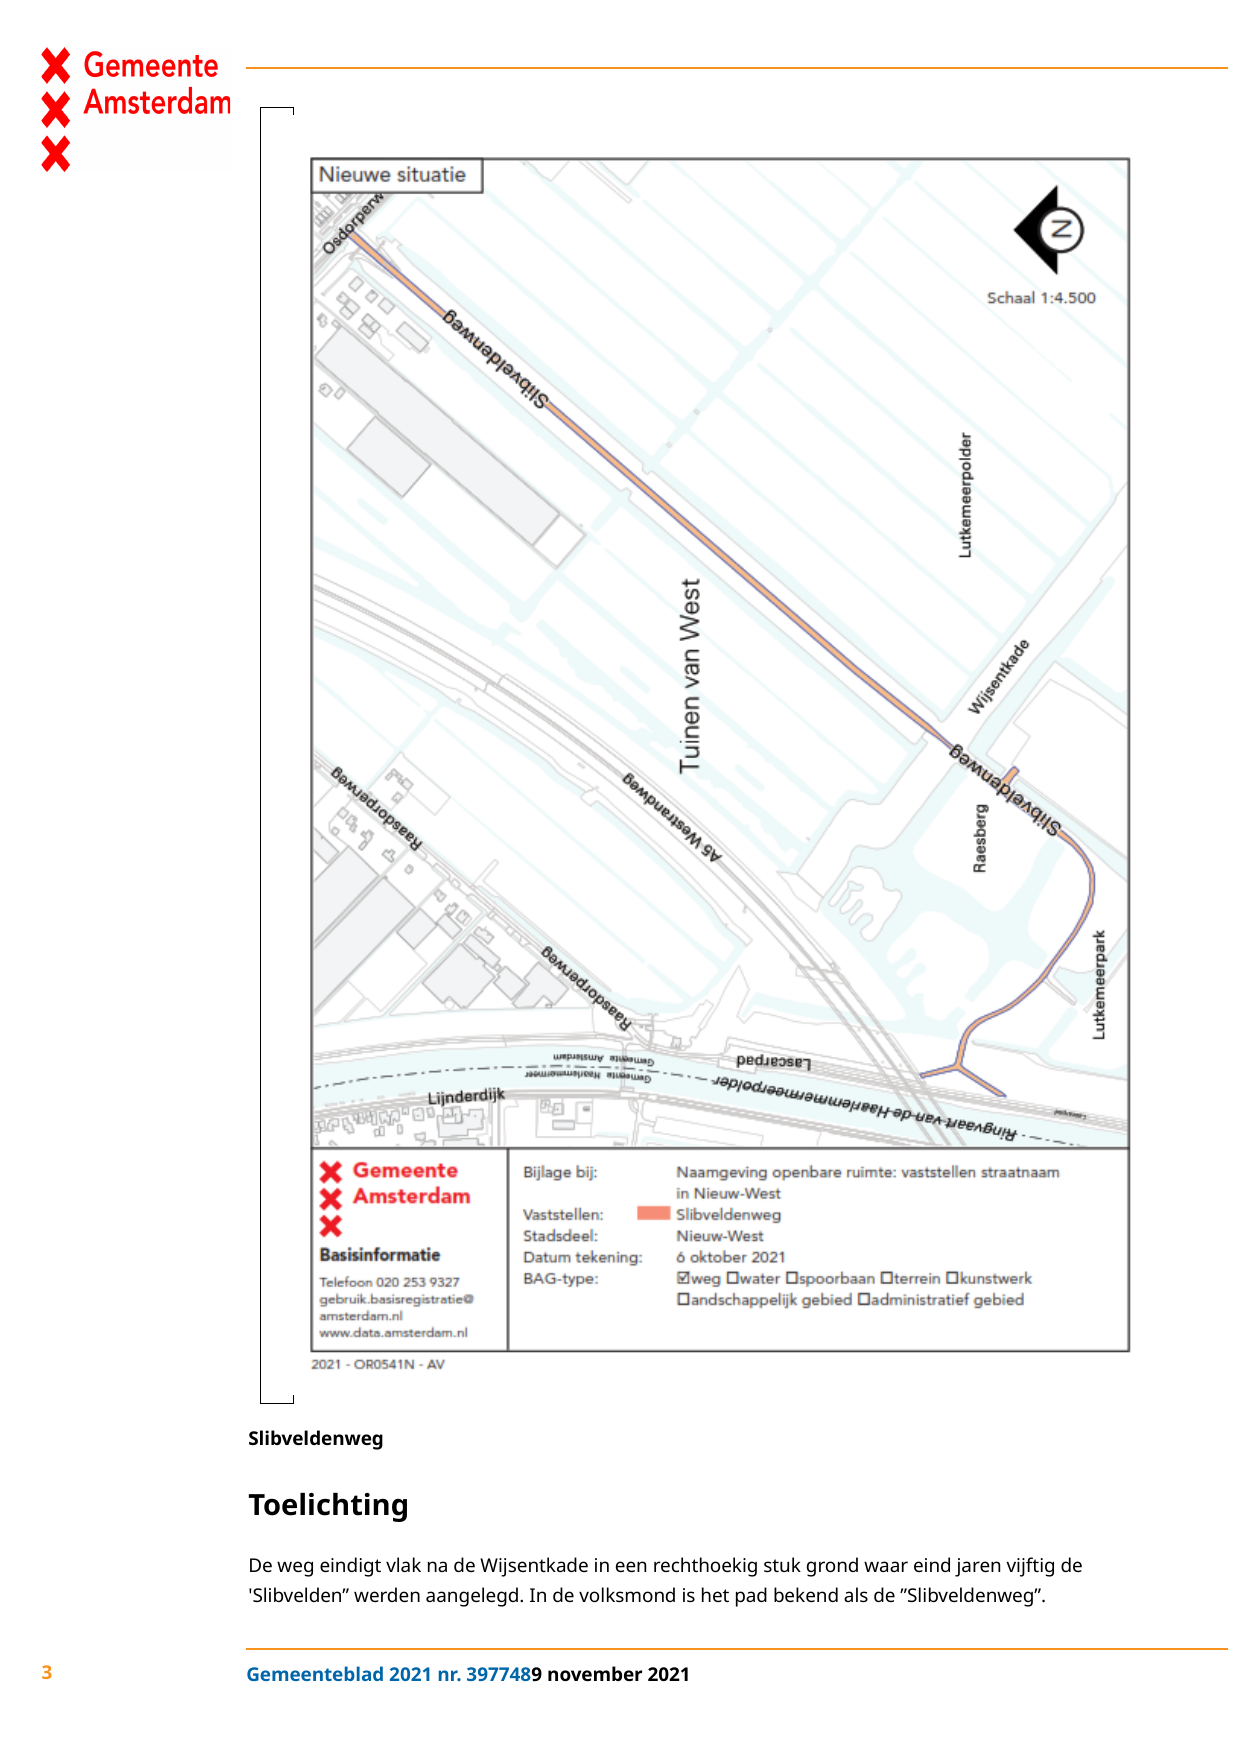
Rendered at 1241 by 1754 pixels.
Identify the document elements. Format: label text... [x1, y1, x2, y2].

text De weg eindigt vlak na de Wijsentkade in een rechthoekig stuk grond waar eind jaren vijftig de 'Slibvelden” werden aangelegd. In de volksmond is het pad bekend als de ”Slibveldenweg”. [248, 1553, 1152, 1608]
text Toelichting [248, 1484, 1152, 1523]
picture [41, 47, 231, 172]
picture [268, 115, 1173, 1395]
text Slibveldenweg [248, 1425, 1152, 1450]
